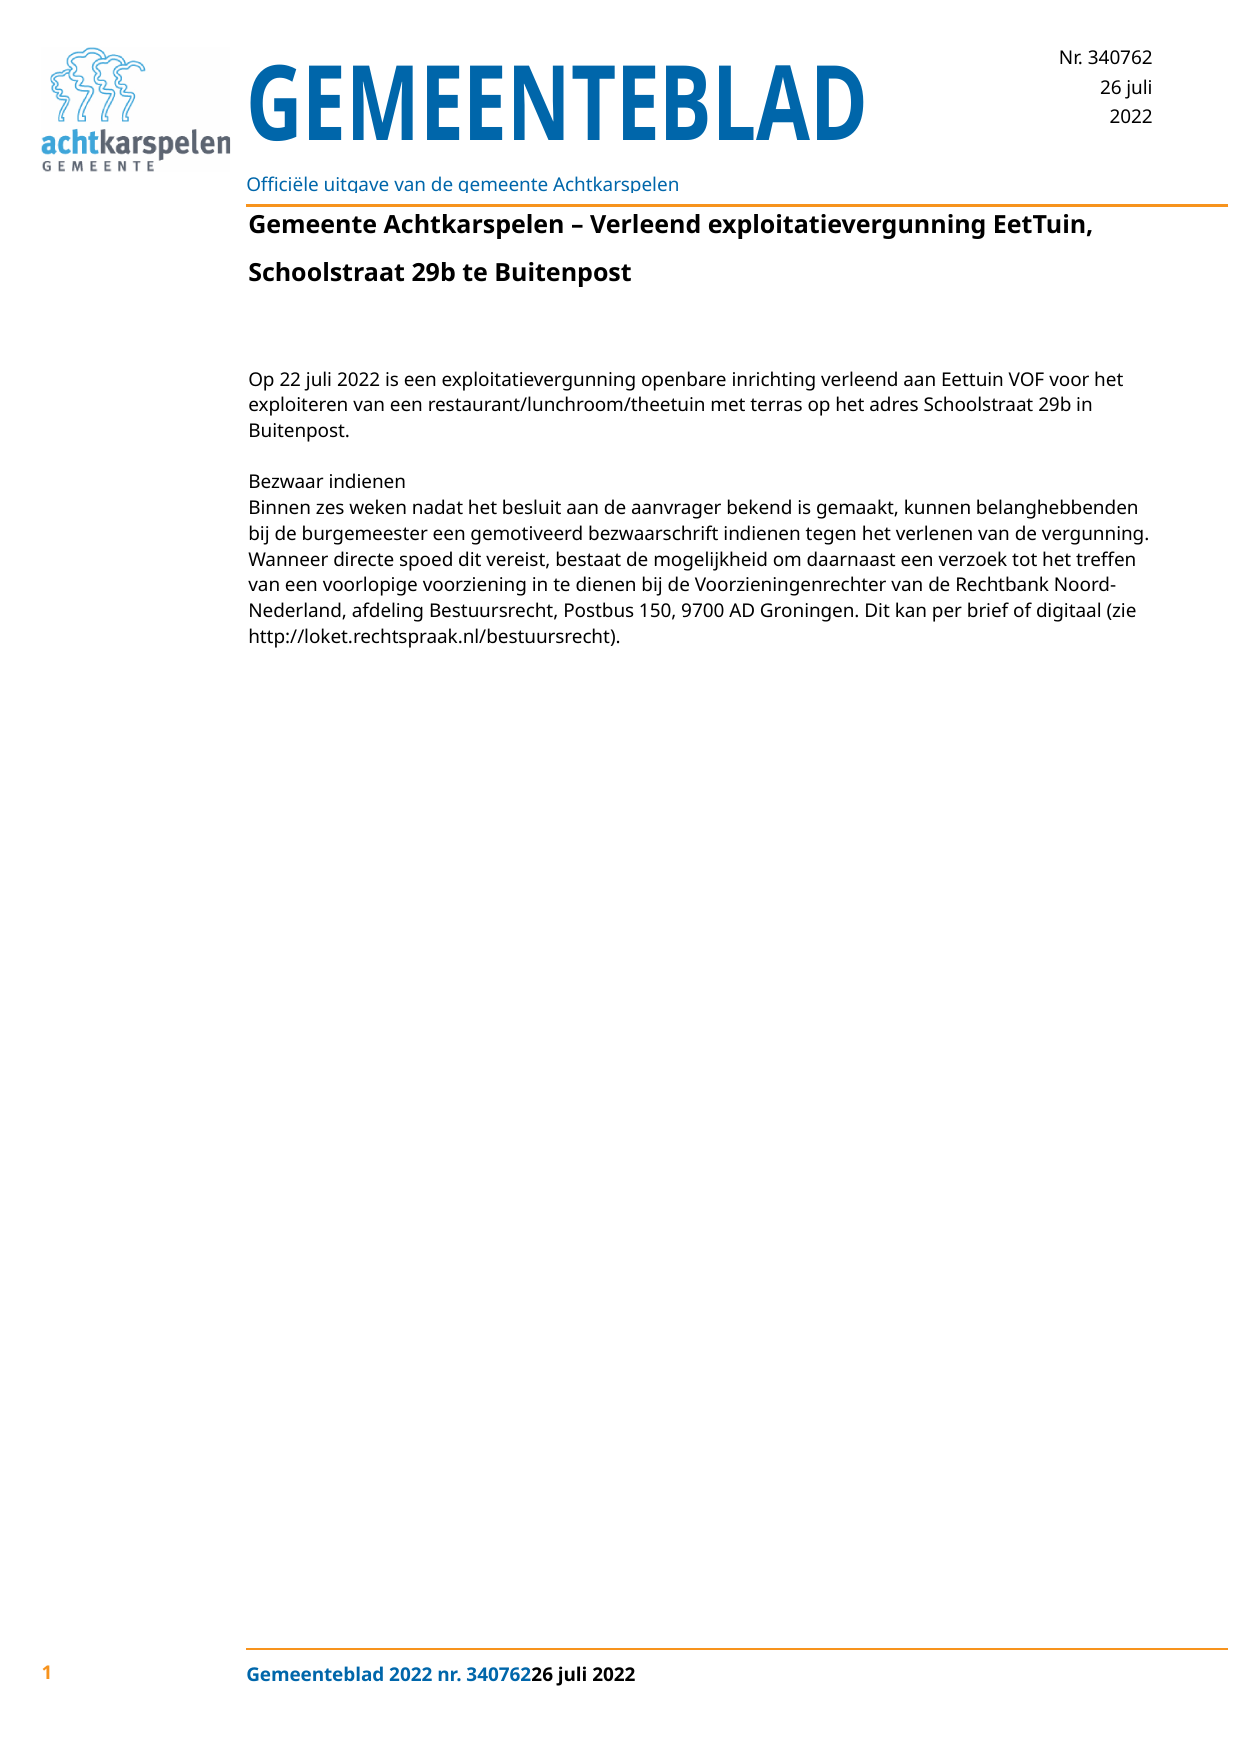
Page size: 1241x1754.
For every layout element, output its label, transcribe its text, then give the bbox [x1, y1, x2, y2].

text Gemeente Achtkarspelen – Verleend exploitatievergunning EetTuin, Schoolstraat 29b te Buitenpost [248, 207, 1152, 288]
text Binnen zes weken nadat het besluit aan de aanvrager bekend is gemaakt, kunnen belanghebbenden bij de burgemeester een gemotiveerd bezwaarschrift indienen tegen het verlenen van de vergunning. Wanneer directe spoed dit vereist, bestaat de mogelijkheid om daarnaast een verzoek tot het treffen van een voorlopige voorziening in te dienen bij de Voorzieningenrechter van de Rechtbank Noord-Nederland, afdeling Bestuursrecht, Postbus 150, 9700 AD Groningen. Dit kan per brief of digitaal (zie http://loket.rechtspraak.nl/bestuursrecht). [248, 494, 1152, 649]
text Bezwaar indienen [248, 469, 1152, 494]
picture [41, 47, 231, 172]
text Op 22 juli 2022 is een exploitatievergunning openbare inrichting verleend aan Eettuin VOF voor het exploiteren van een restaurant/lunchroom/theetuin met terras op het adres Schoolstraat 29b in Buitenpost. [248, 366, 1152, 443]
